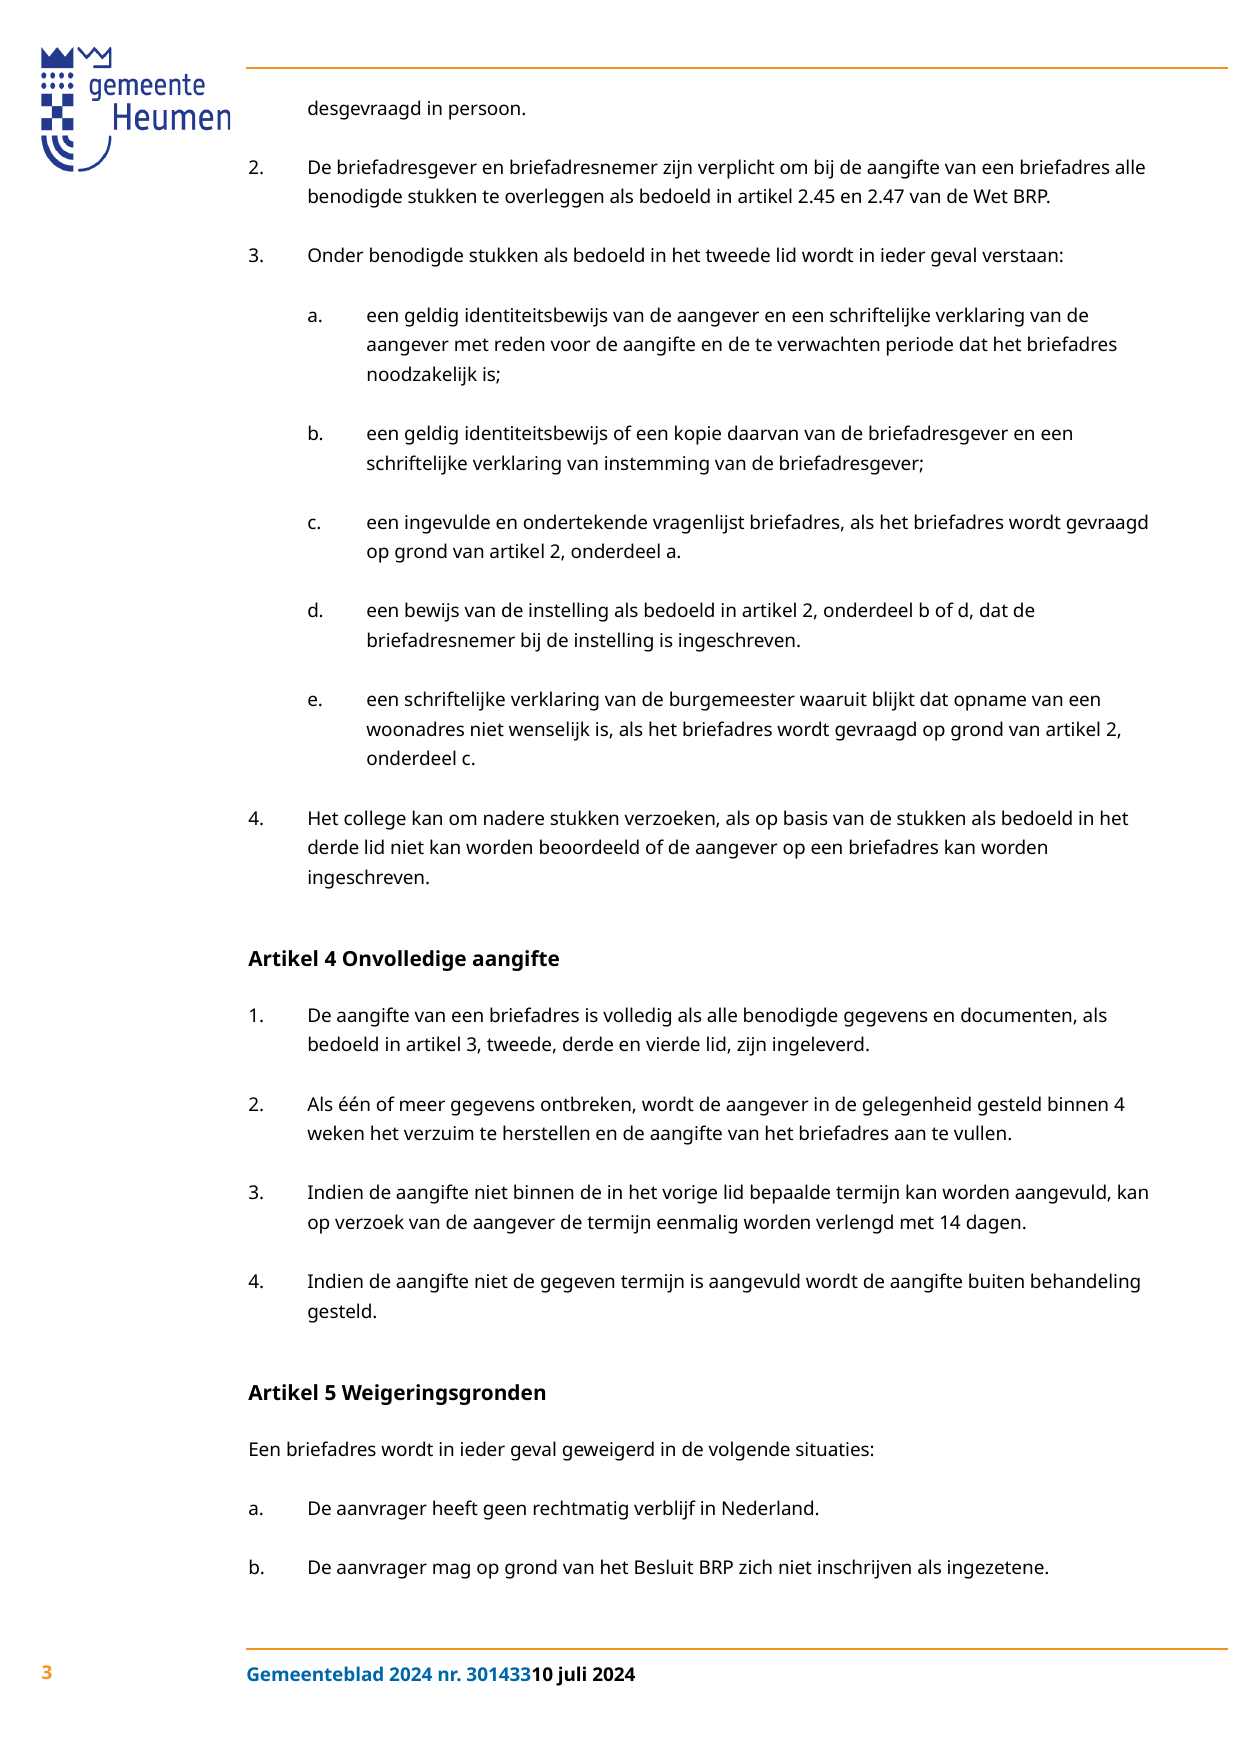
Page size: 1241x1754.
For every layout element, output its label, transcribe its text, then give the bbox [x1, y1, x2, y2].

picture [41, 47, 231, 172]
list Indien de aangifte niet binnen de in het vorige lid bepaalde termijn kan worden aangevuld, kan op verzoek van de aangever de termijn eenmalig worden verlengd met 14 dagen. [248, 1179, 1152, 1235]
list De aanvrager mag op grond van het Besluit BRP zich niet inschrijven als ingezetene. [248, 1554, 1152, 1580]
text Artikel 4 Onvolledige aangifte [248, 944, 1152, 972]
list een ingevulde en ondertekende vragenlijst briefadres, als het briefadres wordt gevraagd op grond van artikel 2, onderdeel a. [307, 509, 1152, 564]
list desgevraagd in persoon. [248, 95, 1152, 121]
list De aanvrager heeft geen rechtmatig verblijf in Nederland. [248, 1495, 1152, 1521]
list De briefadresgever en briefadresnemer zijn verplicht om bij de aangifte van een briefadres alle benodigde stukken te overleggen als bedoeld in artikel 2.45 en 2.47 van de Wet BRP. [248, 154, 1152, 209]
list Indien de aangifte niet de gegeven termijn is aangevuld wordt de aangifte buiten behandeling gesteld. [248, 1268, 1152, 1323]
list een schriftelijke verklaring van de burgemeester waaruit blijkt dat opname van een woonadres niet wenselijk is, als het briefadres wordt gevraagd op grond van artikel 2, onderdeel c. [307, 686, 1152, 771]
list een bewijs van de instelling als bedoeld in artikel 2, onderdeel b of d, dat de briefadresnemer bij de instelling is ingeschreven. [307, 598, 1152, 653]
list De aangifte van een briefadres is volledig als alle benodigde gegevens en documenten, als bedoeld in artikel 3, tweede, derde en vierde lid, zijn ingeleverd. [248, 1002, 1152, 1057]
text Artikel 5 Weigeringsgronden [248, 1378, 1152, 1406]
list Onder benodigde stukken als bedoeld in het tweede lid wordt in ieder geval verstaan: [248, 243, 1152, 268]
list een geldig identiteitsbewijs of een kopie daarvan van de briefadresgever en een schriftelijke verklaring van instemming van de briefadresgever; [307, 420, 1152, 476]
text Een briefadres wordt in ieder geval geweigerd in de volgende situaties: [248, 1436, 1152, 1462]
list een geldig identiteitsbewijs van de aangever en een schriftelijke verklaring van de aangever met reden voor de aangifte en de te verwachten periode dat het briefadres noodzakelijk is; [307, 302, 1152, 387]
list Het college kan om nadere stukken verzoeken, als op basis van de stukken als bedoeld in het derde lid niet kan worden beoordeeld of de aangever op een briefadres kan worden ingeschreven. [248, 805, 1152, 890]
list Als één of meer gegevens ontbreken, wordt de aangever in de gelegenheid gesteld binnen 4 weken het verzuim te herstellen en de aangifte van het briefadres aan te vullen. [248, 1091, 1152, 1146]
